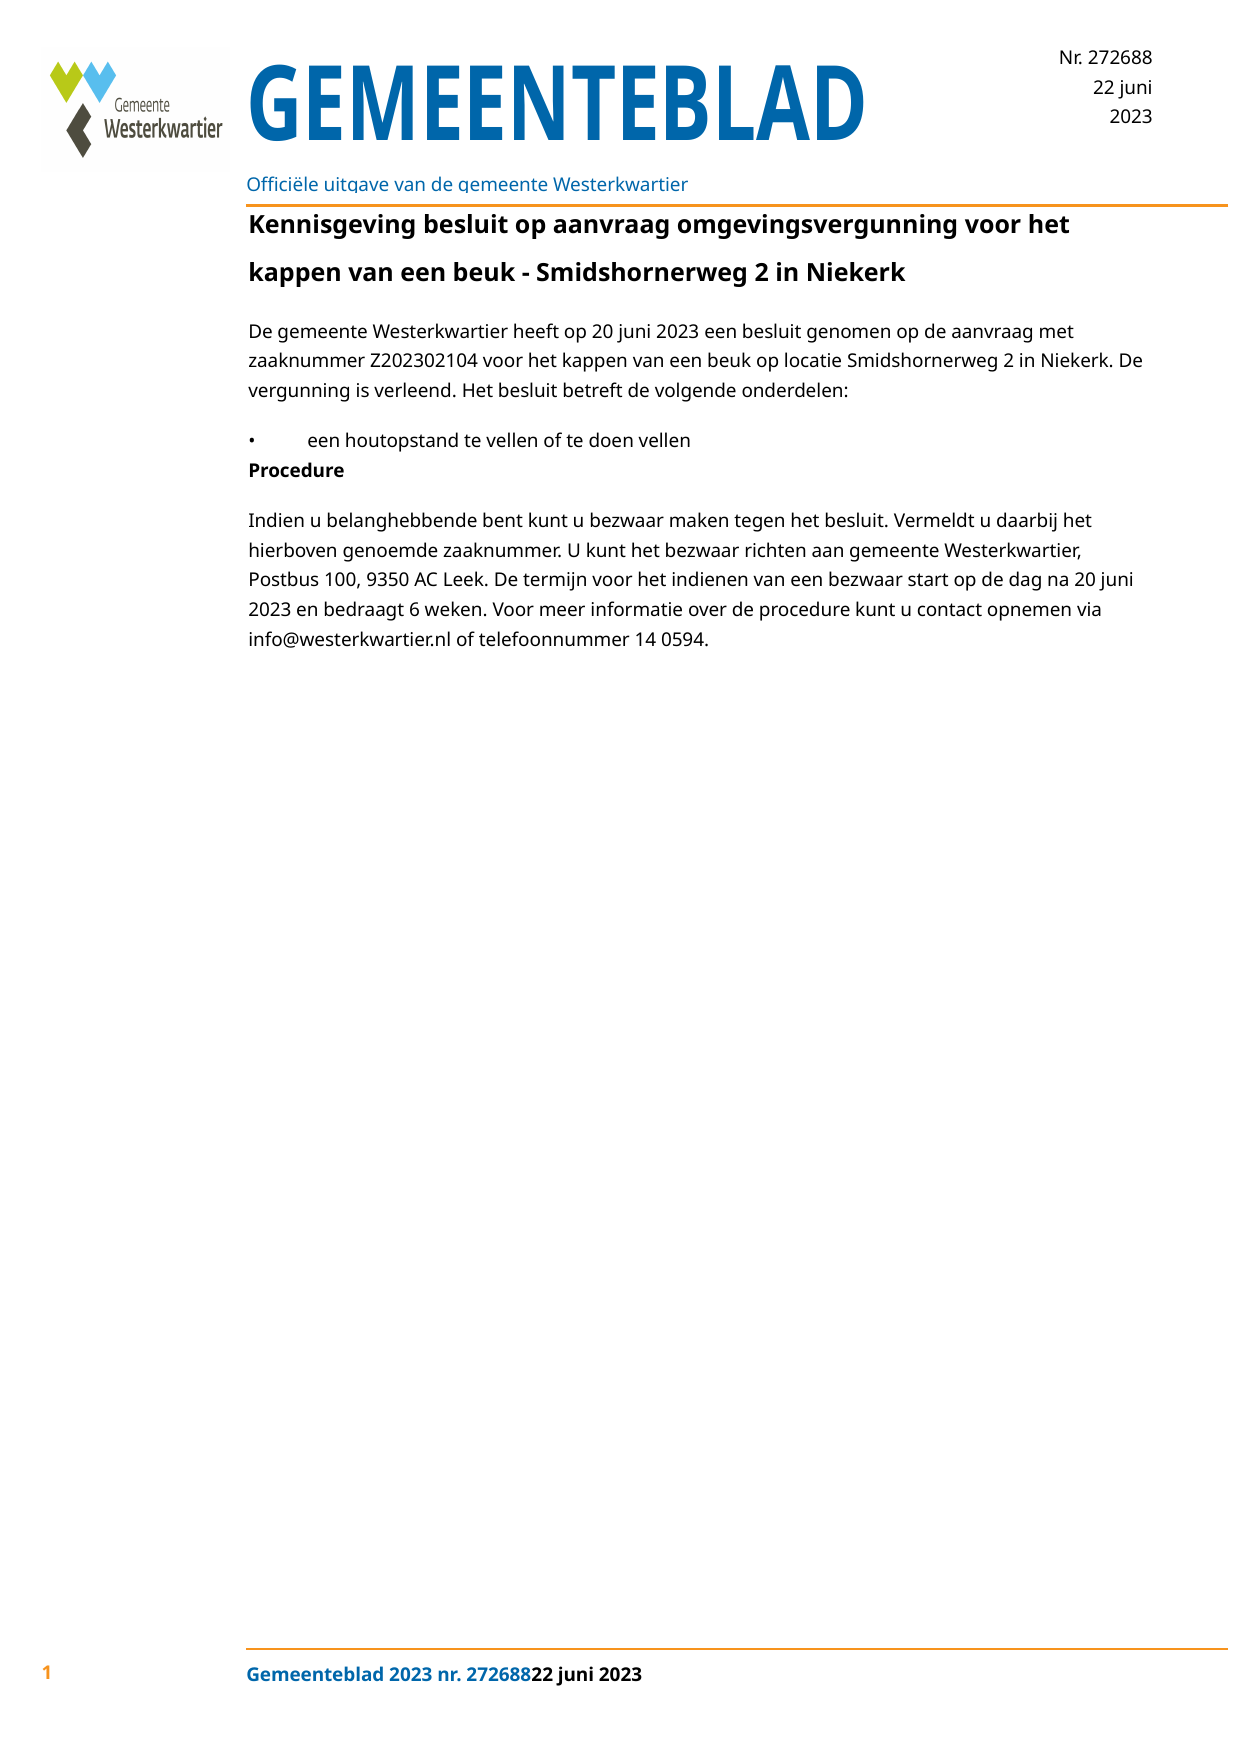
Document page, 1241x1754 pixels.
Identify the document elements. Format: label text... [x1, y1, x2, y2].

text Procedure [248, 457, 1152, 483]
text De gemeente Westerkwartier heeft op 20 juni 2023 een besluit genomen op de aanvraag met zaaknummer Z202302104 voor het kappen van een beuk op locatie Smidshornerweg 2 in Niekerk. De vergunning is verleend. Het besluit betreft de volgende onderdelen: [248, 318, 1152, 403]
list een houtopstand te vellen of te doen vellen [248, 427, 1152, 453]
picture [41, 47, 231, 172]
text Indien u belanghebbende bent kunt u bezwaar maken tegen het besluit. Vermeldt u daarbij het hierboven genoemde zaaknummer. U kunt het bezwaar richten aan gemeente Westerkwartier, Postbus 100, 9350 AC Leek. De termijn voor het indienen van een bezwaar start op de dag na 20 juni 2023 en bedraagt 6 weken. Voor meer informatie over de procedure kunt u contact opnemen via info@westerkwartier.nl of telefoonnummer 14 0594. [248, 507, 1152, 652]
text Kennisgeving besluit op aanvraag omgevingsvergunning voor het kappen van een beuk - Smidshornerweg 2 in Niekerk [248, 207, 1152, 288]
